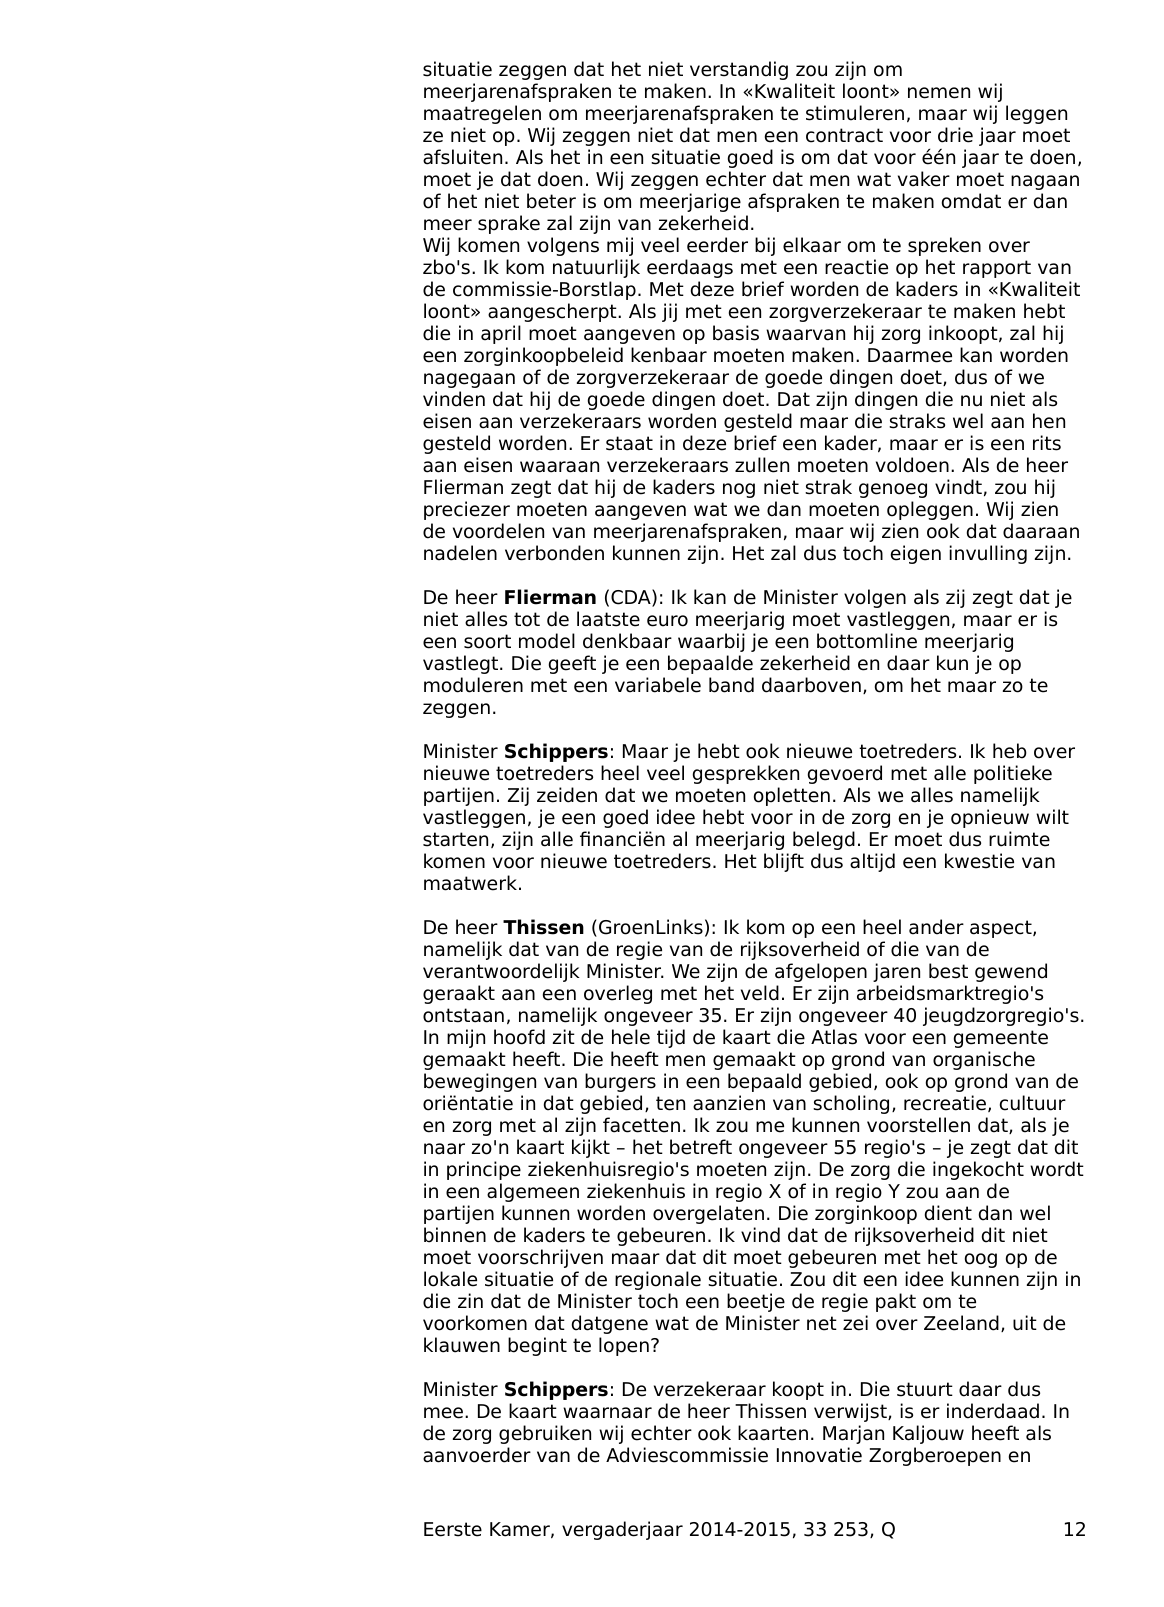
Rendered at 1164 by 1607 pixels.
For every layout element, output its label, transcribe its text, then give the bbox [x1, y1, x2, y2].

text De heer Thissen (GroenLinks): Ik kom op een heel ander aspect, namelijk dat van de regie van de rijksoverheid of die van de verantwoordelijk Minister. We zijn de afgelopen jaren best gewend geraakt aan een overleg met het veld. Er zijn arbeidsmarktregio's ontstaan, namelijk ongeveer 35. Er zijn ongeveer 40 jeugdzorgregio's. In mijn hoofd zit de hele tijd de kaart die Atlas voor een gemeente gemaakt heeft. Die heeft men gemaakt op grond van organische bewegingen van burgers in een bepaald gebied, ook op grond van de oriëntatie in dat gebied, ten aanzien van scholing, recreatie, cultuur en zorg met al zijn facetten. Ik zou me kunnen voorstellen dat, als je naar zo'n kaart kijkt – het betreft ongeveer 55 regio's – je zegt dat dit in principe ziekenhuisregio's moeten zijn. De zorg die ingekocht wordt in een algemeen ziekenhuis in regio X of in regio Y zou aan de partijen kunnen worden overgelaten. Die zorginkoop dient dan wel binnen de kaders te gebeuren. Ik vind dat de rijksoverheid dit niet moet voorschrijven maar dat dit moet gebeuren met het oog op de lokale situatie of de regionale situatie. Zou dit een idee kunnen zijn in die zin dat de Minister toch een beetje de regie pakt om te voorkomen dat datgene wat de Minister net zei over Zeeland, uit de klauwen begint te lopen? [422, 917, 1087, 1356]
text Minister Schippers: De verzekeraar koopt in. Die stuurt daar dus mee. De kaart waarnaar de heer Thissen verwijst, is er inderdaad. In de zorg gebruiken wij echter ook kaarten. Marjan Kaljouw heeft als aanvoerder van de Adviescommissie Innovatie Zorgberoepen en [422, 1379, 1087, 1467]
text Minister Schippers: Maar je hebt ook nieuwe toetreders. Ik heb over nieuwe toetreders heel veel gesprekken gevoerd met alle politieke partijen. Zij zeiden dat we moeten opletten. Als we alles namelijk vastleggen, je een goed idee hebt voor in de zorg en je opnieuw wilt starten, zijn alle financiën al meerjarig belegd. Er moet dus ruimte komen voor nieuwe toetreders. Het blijft dus altijd een kwestie van maatwerk. [422, 741, 1087, 895]
text situatie zeggen dat het niet verstandig zou zijn om meerjarenafspraken te maken. In «Kwaliteit loont» nemen wij maatregelen om meerjarenafspraken te stimuleren, maar wij leggen ze niet op. Wij zeggen niet dat men een contract voor drie jaar moet afsluiten. Als het in een situatie goed is om dat voor één jaar te doen, moet je dat doen. Wij zeggen echter dat men wat vaker moet nagaan of het niet beter is om meerjarige afspraken te maken omdat er dan meer sprake zal zijn van zekerheid. [422, 59, 1087, 235]
text Wij komen volgens mij veel eerder bij elkaar om te spreken over zbo's. Ik kom natuurlijk eerdaags met een reactie op het rapport van de commissie-Borstlap. Met deze brief worden de kaders in «Kwaliteit loont» aangescherpt. Als jij met een zorgverzekeraar te maken hebt die in april moet aangeven op basis waarvan hij zorg inkoopt, zal hij een zorginkoopbeleid kenbaar moeten maken. Daarmee kan worden nagegaan of de zorgverzekeraar de goede dingen doet, dus of we vinden dat hij de goede dingen doet. Dat zijn dingen die nu niet als eisen aan verzekeraars worden gesteld maar die straks wel aan hen gesteld worden. Er staat in deze brief een kader, maar er is een rits aan eisen waaraan verzekeraars zullen moeten voldoen. Als de heer Flierman zegt dat hij de kaders nog niet strak genoeg vindt, zou hij preciezer moeten aangeven wat we dan moeten opleggen. Wij zien de voordelen van meerjarenafspraken, maar wij zien ook dat daaraan nadelen verbonden kunnen zijn. Het zal dus toch eigen invulling zijn. [422, 235, 1087, 564]
text De heer Flierman (CDA): Ik kan de Minister volgen als zij zegt dat je niet alles tot de laatste euro meerjarig moet vastleggen, maar er is een soort model denkbaar waarbij je een bottomline meerjarig vastlegt. Die geeft je een bepaalde zekerheid en daar kun je op moduleren met een variabele band daarboven, om het maar zo te zeggen. [422, 587, 1087, 719]
